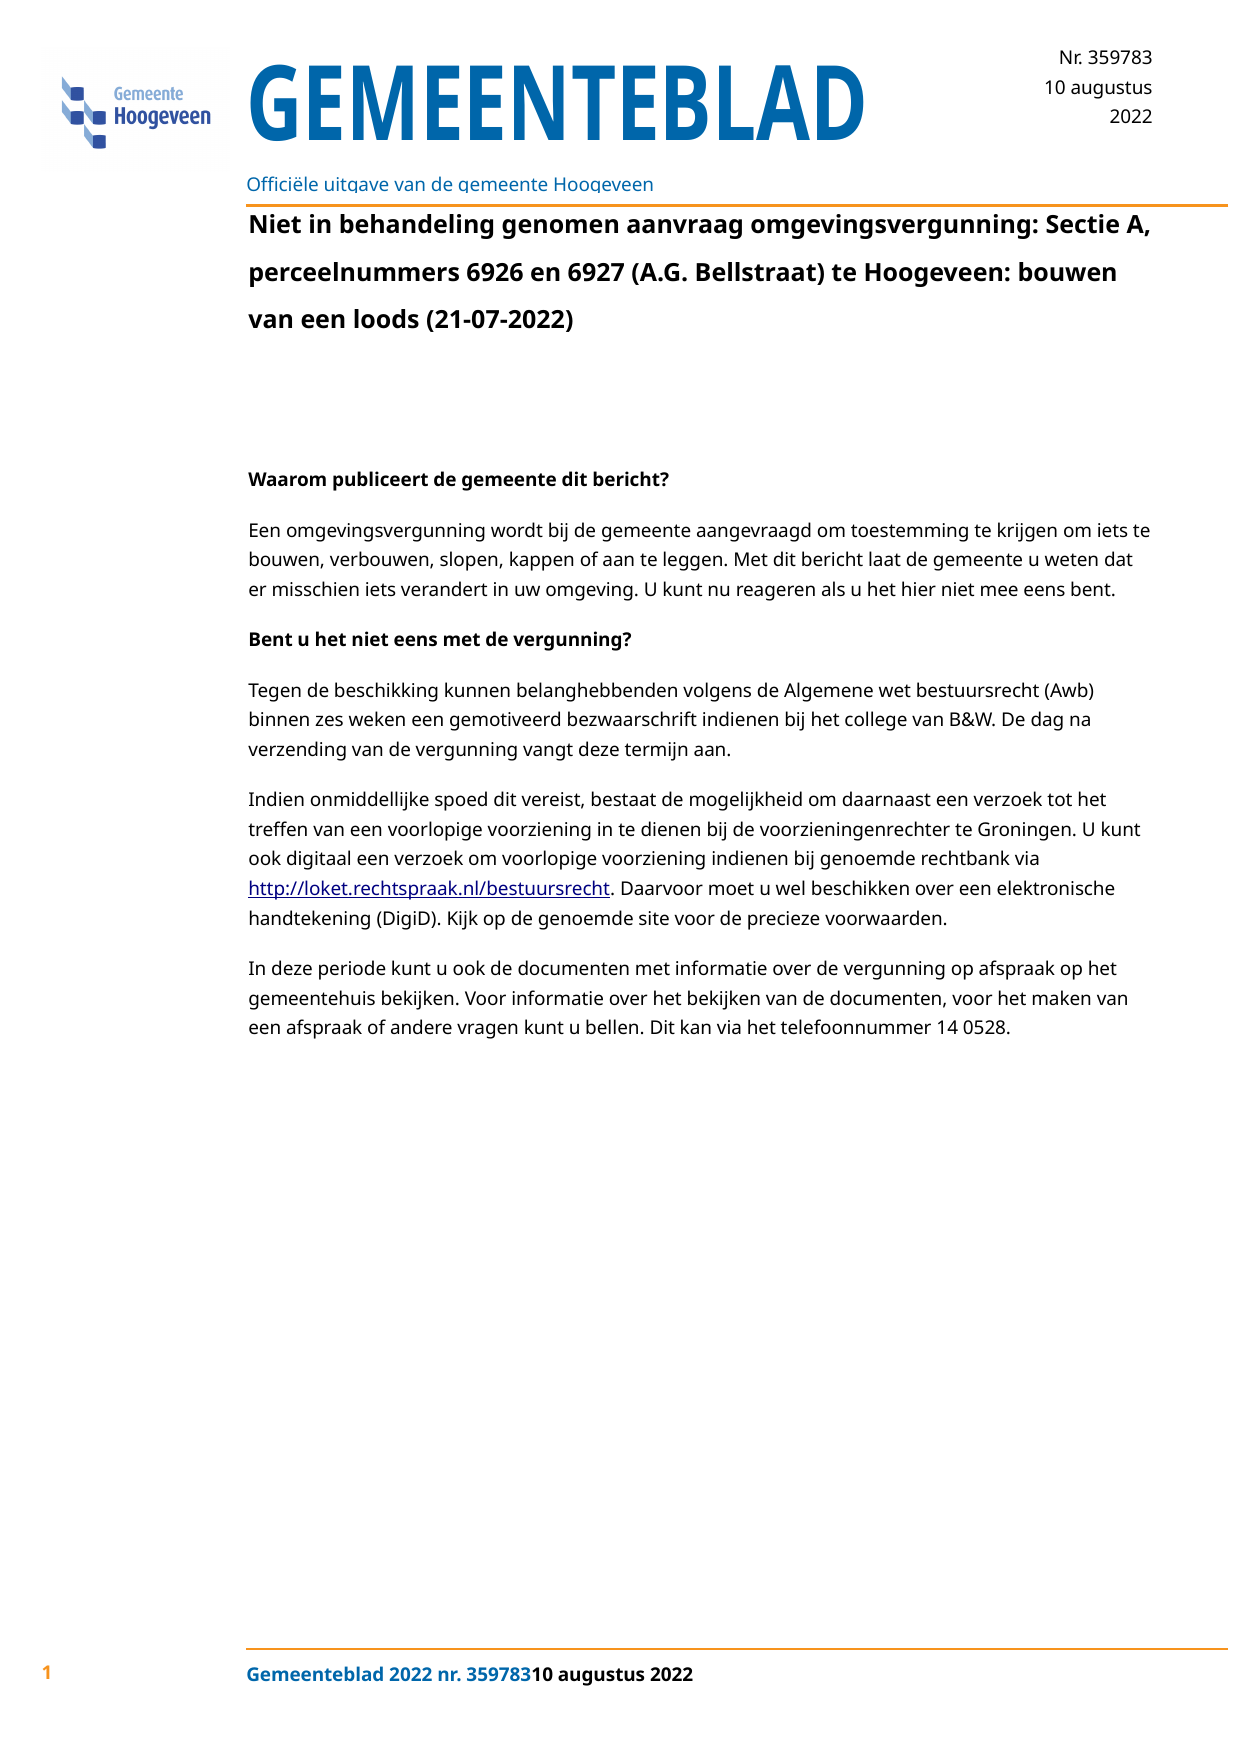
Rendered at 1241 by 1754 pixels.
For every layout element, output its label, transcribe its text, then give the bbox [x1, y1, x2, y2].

text Waarom publiceert de gemeente dit bericht? [248, 466, 1152, 492]
text Bent u het niet eens met de vergunning? [248, 626, 1152, 652]
text In deze periode kunt u ook de documenten met informatie over de vergunning op afspraak op het gemeentehuis bekijken. Voor informatie over het bekijken van de documenten, voor het maken van een afspraak of andere vragen kunt u bellen. Dit kan via het telefoonnummer 14 0528. [248, 955, 1152, 1040]
text Niet in behandeling genomen aanvraag omgevingsvergunning: Sectie A, perceelnummers 6926 en 6927 (A.G. Bellstraat) te Hoogeveen: bouwen van een loods (21-07-2022) [248, 207, 1152, 336]
picture [41, 47, 231, 172]
text Een omgevingsvergunning wordt bij de gemeente aangevraagd om toestemming te krijgen om iets te bouwen, verbouwen, slopen, kappen of aan te leggen. Met dit bericht laat de gemeente u weten dat er misschien iets verandert in uw omgeving. U kunt nu reageren als u het hier niet mee eens bent. [248, 517, 1152, 602]
text Indien onmiddellijke spoed dit vereist, bestaat de mogelijkheid om daarnaast een verzoek tot het treffen van een voorlopige voorziening in te dienen bij de voorzieningenrechter te Groningen. U kunt ook digitaal een verzoek om voorlopige voorziening indienen bij genoemde rechtbank via http://loket.rechtspraak.nl/bestuursrecht. Daarvoor moet u wel beschikken over een elektronische handtekening (DigiD). Kijk op de genoemde site voor de precieze voorwaarden. [248, 786, 1152, 930]
text Tegen de beschikking kunnen belanghebbenden volgens de Algemene wet bestuursrecht (Awb) binnen zes weken een gemotiveerd bezwaarschrift indienen bij het college van B&W. De dag na verzending van de vergunning vangt deze termijn aan. [248, 677, 1152, 762]
